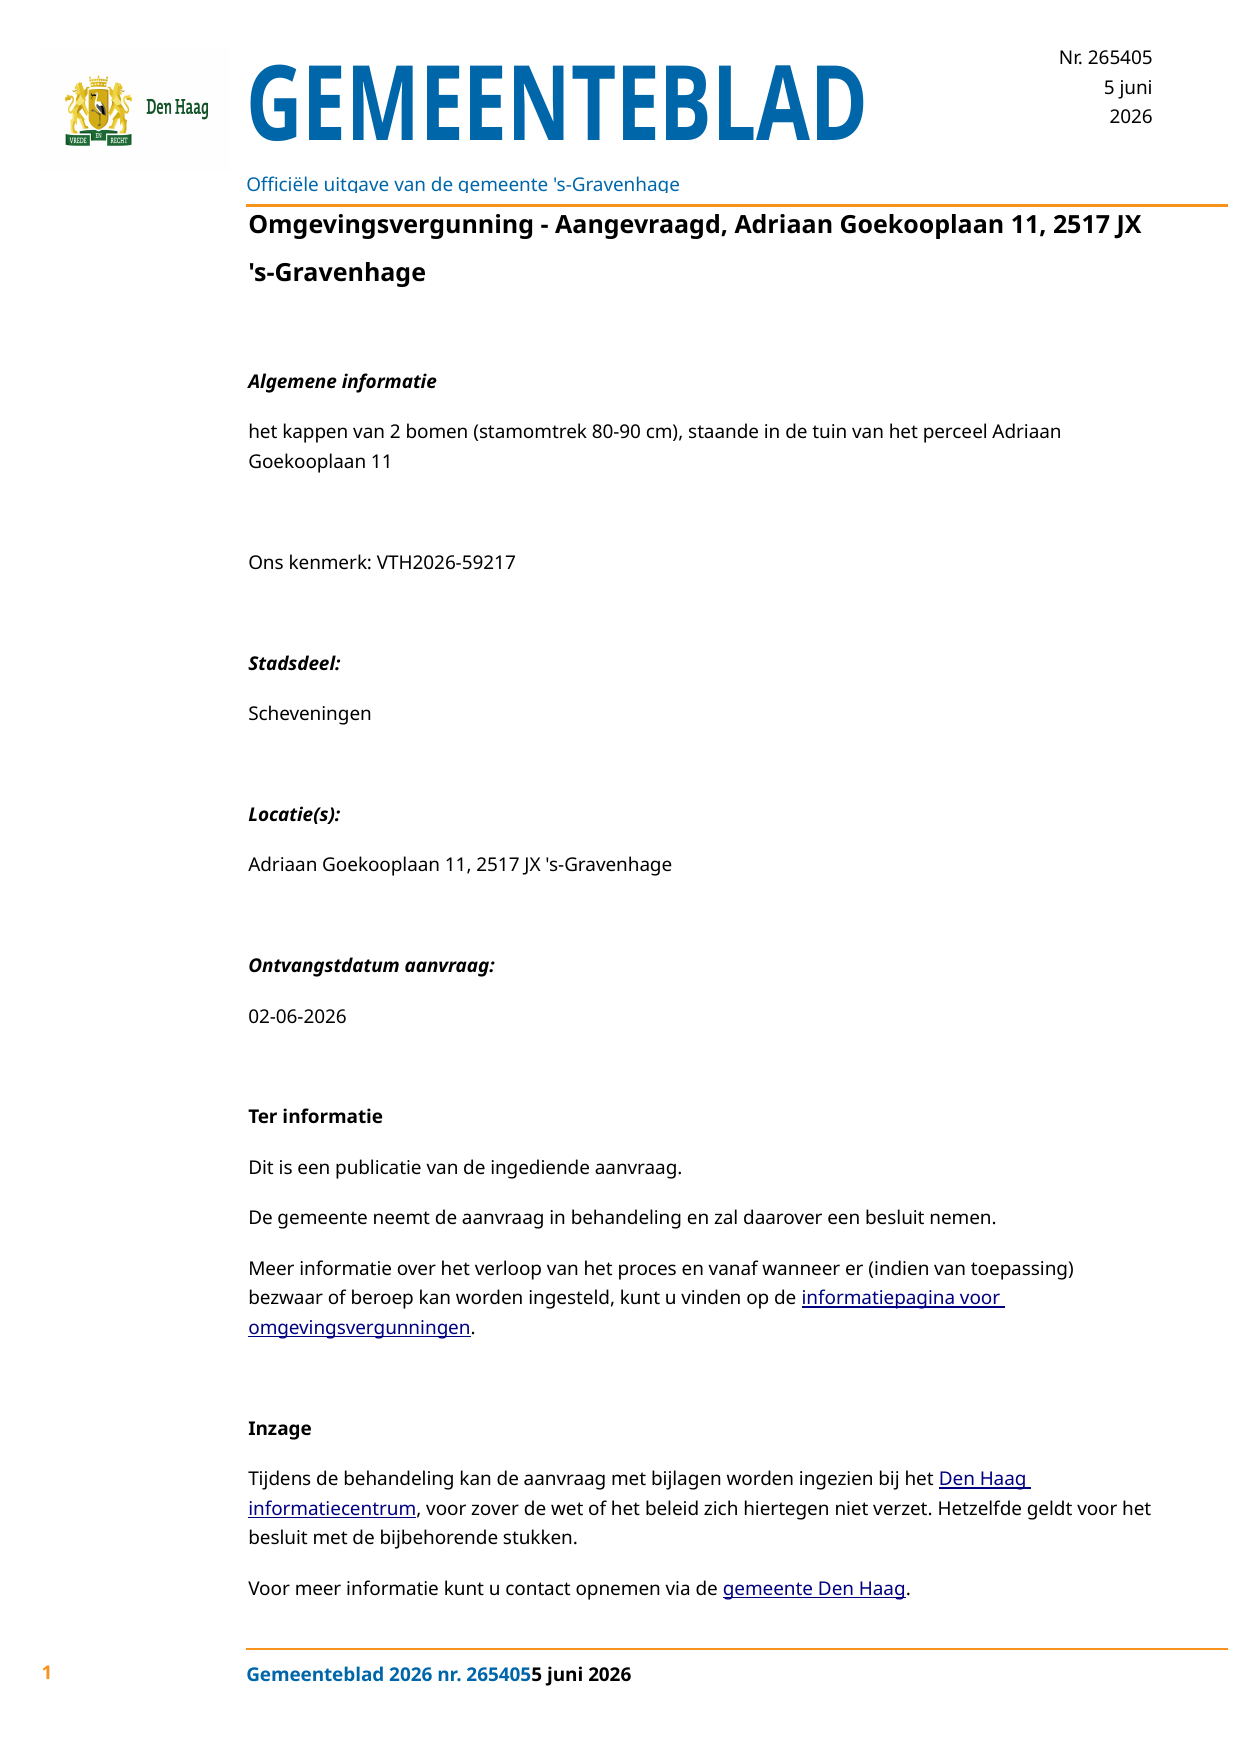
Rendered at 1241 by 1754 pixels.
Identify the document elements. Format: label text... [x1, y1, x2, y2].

text Stadsdeel: [248, 650, 1152, 676]
text het kappen van 2 bomen (stamomtrek 80-90 cm), staande in de tuin van het perceel Adriaan Goekooplaan 11 [248, 419, 1152, 474]
text Inzage [248, 1415, 1152, 1441]
text Scheveningen [248, 700, 1152, 726]
picture [41, 47, 231, 172]
text Tijdens de behandeling kan de aanvraag met bijlagen worden ingezien bij het Den Haag informatiecentrum, voor zover de wet of het beleid zich hiertegen niet verzet. Hetzelfde geldt voor het besluit met de bijbehorende stukken. [248, 1465, 1152, 1550]
text Omgevingsvergunning - Aangevraagd, Adriaan Goekooplaan 11, 2517 JX 's-Gravenhage [248, 207, 1152, 288]
text Dit is een publicatie van de ingediende aanvraag. [248, 1154, 1152, 1180]
text 02-06-2026 [248, 1003, 1152, 1029]
text Locatie(s): [248, 801, 1152, 827]
text Voor meer informatie kunt u contact opnemen via de gemeente Den Haag. [248, 1575, 1152, 1601]
text Algemene informatie [248, 368, 1152, 394]
text Ter informatie [248, 1104, 1152, 1129]
text Meer informatie over het verloop van het proces en vanaf wanneer er (indien van toepassing) bezwaar of beroep kan worden ingesteld, kunt u vinden op de informatiepagina voor omgevingsvergunningen. [248, 1255, 1152, 1340]
text Adriaan Goekooplaan 11, 2517 JX 's-Gravenhage [248, 852, 1152, 877]
text Ons kenmerk: VTH2026-59217 [248, 549, 1152, 575]
text Ontvangstdatum aanvraag: [248, 952, 1152, 978]
text De gemeente neemt de aanvraag in behandeling en zal daarover een besluit nemen. [248, 1204, 1152, 1230]
